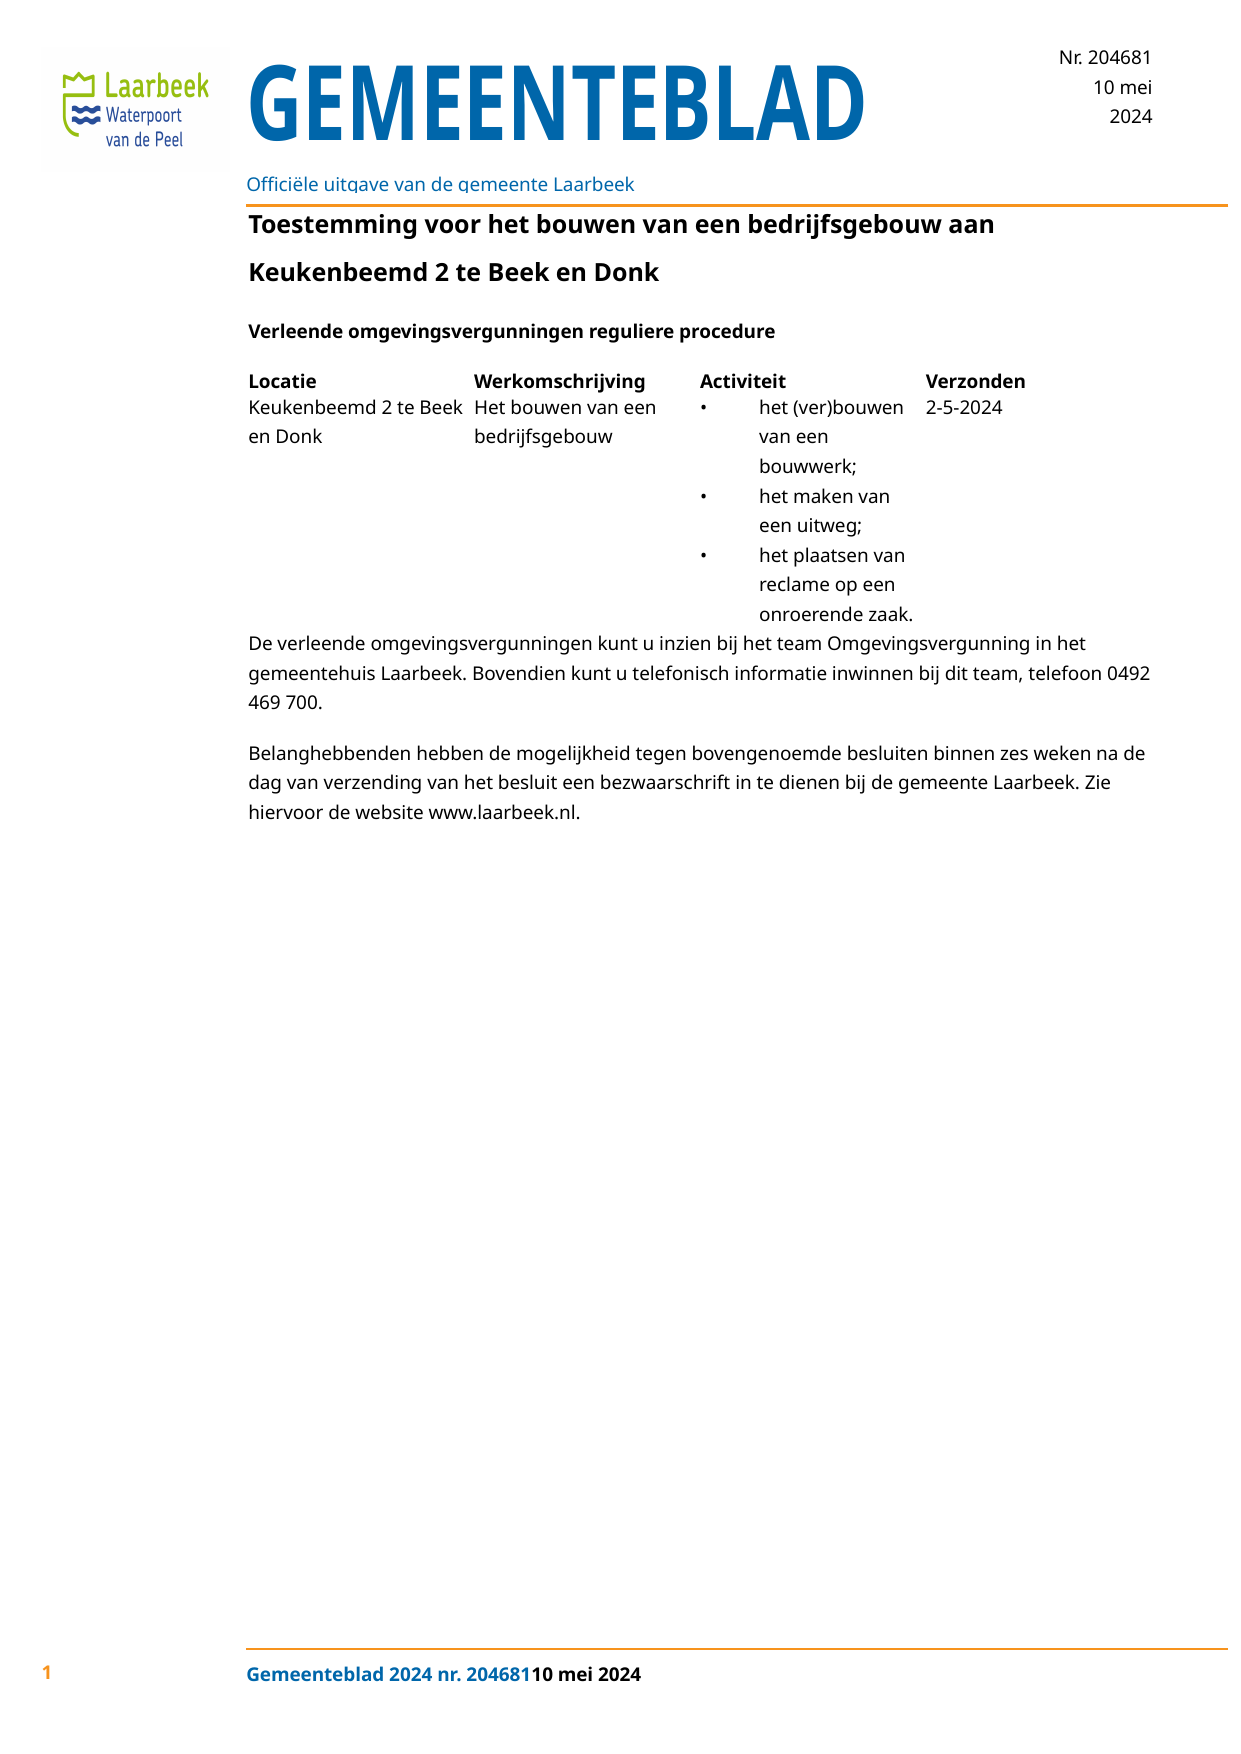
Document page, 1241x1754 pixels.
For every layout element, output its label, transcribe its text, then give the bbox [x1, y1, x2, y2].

table_header Werkomschrijving [474, 369, 700, 394]
table_header Verzonden [926, 369, 1152, 394]
table_header Activiteit [700, 369, 926, 394]
text Toestemming voor het bouwen van een bedrijfsgebouw aan Keukenbeemd 2 te Beek en Donk [248, 207, 1152, 288]
text Belanghebbenden hebben de mogelijkheid tegen bovengenoemde besluiten binnen zes weken na de dag van verzending van het besluit een bezwaarschrift in te dienen bij de gemeente Laarbeek. Zie hiervoor de website www.laarbeek.nl. [248, 740, 1152, 825]
text De verleende omgevingsvergunningen kunt u inzien bij het team Omgevingsvergunning in het gemeentehuis Laarbeek. Bovendien kunt u telefonisch informatie inwinnen bij dit team, telefoon 0492 469 700. [248, 630, 1152, 715]
table_cell het (ver)bouwen van een bouwwerk; het maken van een uitweg; het plaatsen van reclame op een onroerende zaak. [700, 394, 926, 627]
table_cell 2-5-2024 [926, 394, 1152, 627]
table_cell Keukenbeemd 2 te Beek en Donk [248, 394, 474, 627]
picture [41, 47, 231, 172]
table_header Locatie [248, 369, 474, 394]
table_cell Het bouwen van een bedrijfsgebouw [474, 394, 700, 627]
text Verleende omgevingsvergunningen reguliere procedure [248, 318, 1152, 344]
